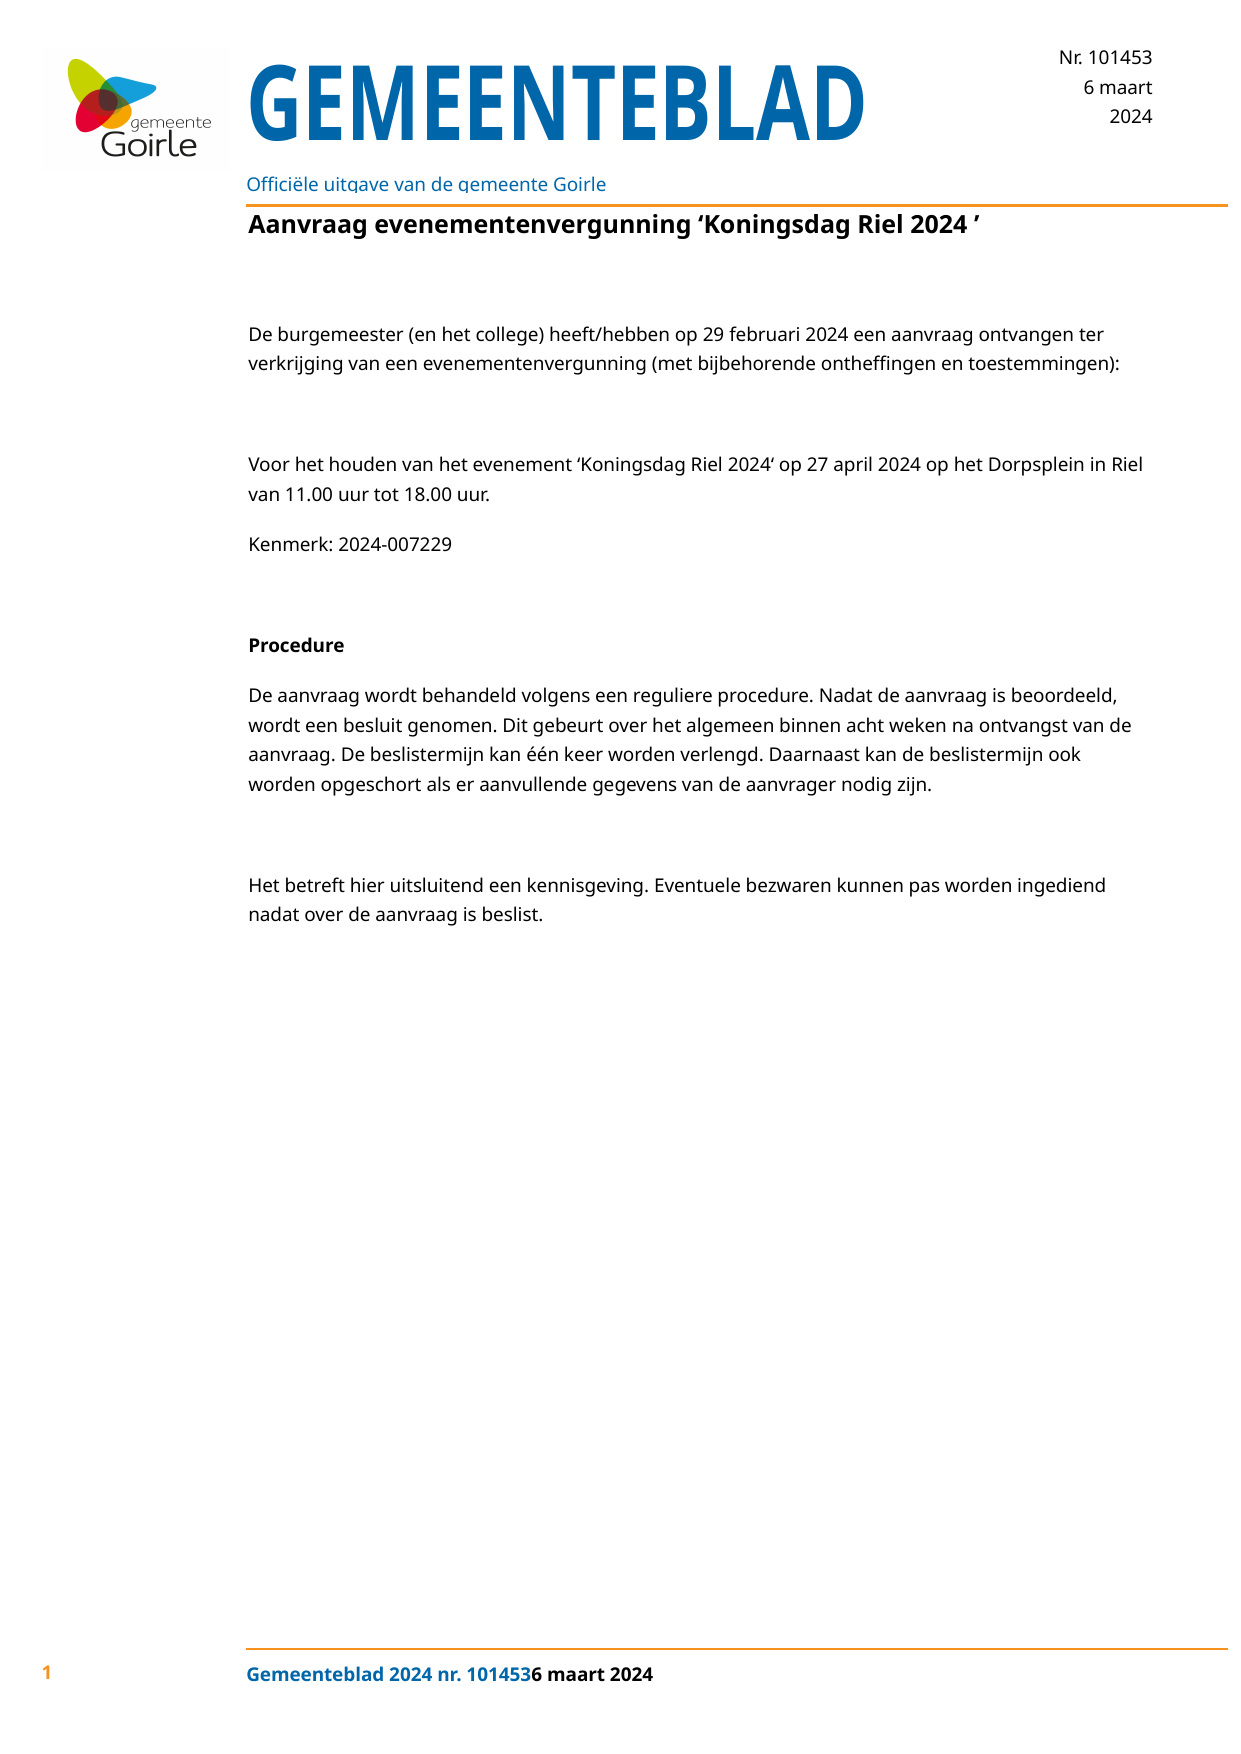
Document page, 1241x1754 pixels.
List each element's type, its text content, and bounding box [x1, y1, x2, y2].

text Voor het houden van het evenement ‘Koningsdag Riel 2024‘ op 27 april 2024 op het Dorpsplein in Riel van 11.00 uur tot 18.00 uur. [248, 451, 1152, 506]
text De aanvraag wordt behandeld volgens een reguliere procedure. Nadat de aanvraag is beoordeeld, wordt een besluit genomen. Dit gebeurt over het algemeen binnen acht weken na ontvangst van de aanvraag. De beslistermijn kan één keer worden verlengd. Daarnaast kan de beslistermijn ook worden opgeschort als er aanvullende gegevens van de aanvrager nodig zijn. [248, 682, 1152, 797]
text Het betreft hier uitsluitend een kennisgeving. Eventuele bezwaren kunnen pas worden ingediend nadat over de aanvraag is beslist. [248, 872, 1152, 927]
text Aanvraag evenementenvergunning ‘Koningsdag Riel 2024 ’ [248, 207, 1152, 241]
text Kenmerk: 2024-007229 [248, 531, 1152, 557]
text De burgemeester (en het college) heeft/hebben op 29 februari 2024 een aanvraag ontvangen ter verkrijging van een evenementenvergunning (met bijbehorende ontheffingen en toestemmingen): [248, 321, 1152, 376]
text Procedure [248, 632, 1152, 658]
picture [41, 47, 231, 172]
